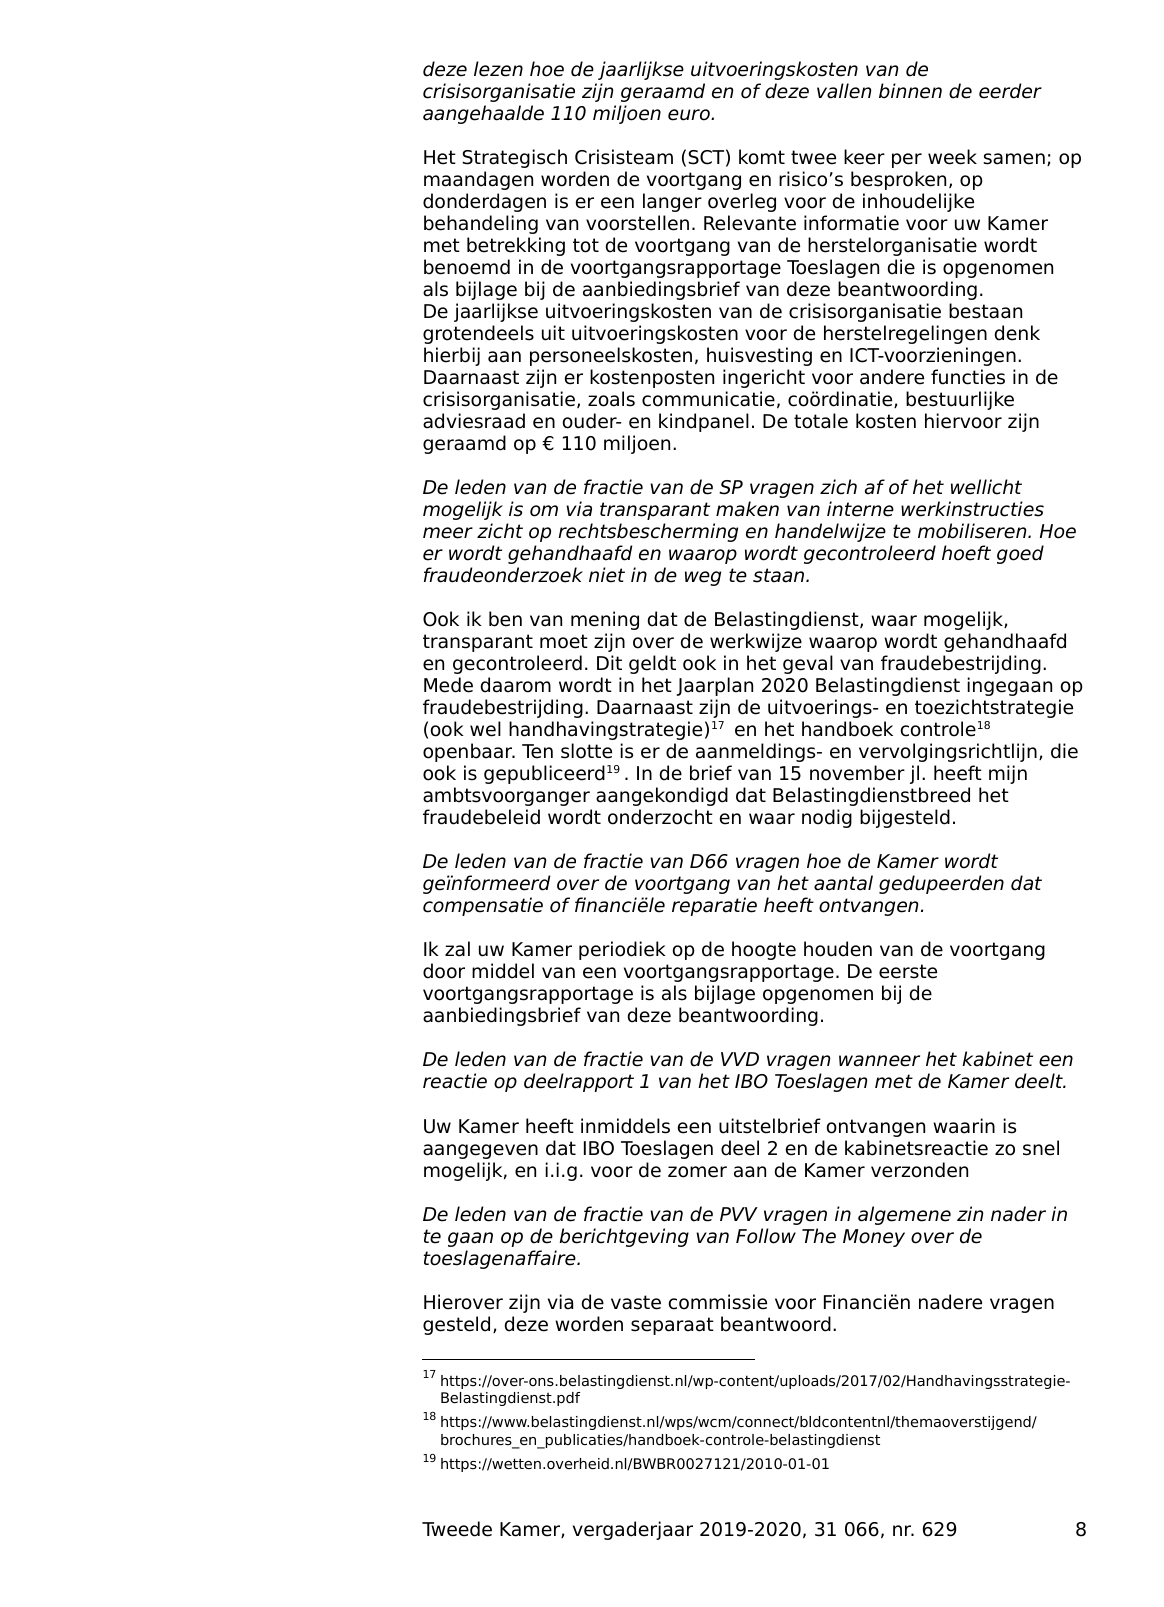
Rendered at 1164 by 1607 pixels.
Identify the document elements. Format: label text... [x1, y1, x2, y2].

text deze lezen hoe de jaarlijkse uitvoeringskosten van de crisisorganisatie zijn geraamd en of deze vallen binnen de eerder aangehaalde 110 miljoen euro. [422, 59, 1087, 125]
text https://over-ons.belastingdienst.nl/wp-content/uploads/2017/02/Handhavingsstrategie-Belastingdienst.pdf [422, 1368, 1087, 1407]
text https://www.belastingdienst.nl/wps/wcm/connect/bldcontentnl/themaoverstijgend/brochures_en_publicaties/handboek-controle-belastingdienst [422, 1410, 1087, 1449]
text De leden van de fractie van de PVV vragen in algemene zin nader in te gaan op de berichtgeving van Follow The Money over de toeslagenaffaire. [422, 1204, 1087, 1269]
text Hierover zijn via de vaste commissie voor Financiën nadere vragen gesteld, deze worden separaat beantwoord. [422, 1292, 1087, 1336]
text De leden van de fractie van de SP vragen zich af of het wellicht mogelijk is om via transparant maken van interne werkinstructies meer zicht op rechtsbescherming en handelwijze te mobiliseren. Hoe er wordt gehandhaafd en waarop wordt gecontroleerd hoeft goed fraudeonderzoek niet in de weg te staan. [422, 477, 1087, 587]
text Ik zal uw Kamer periodiek op de hoogte houden van de voortgang door middel van een voortgangsrapportage. De eerste voortgangsrapportage is als bijlage opgenomen bij de aanbiedingsbrief van deze beantwoording. [422, 939, 1087, 1027]
text Uw Kamer heeft inmiddels een uitstelbrief ontvangen waarin is aangegeven dat IBO Toeslagen deel 2 en de kabinetsreactie zo snel mogelijk, en i.i.g. voor de zomer aan de Kamer verzonden [422, 1116, 1087, 1181]
text Het Strategisch Crisisteam (SCT) komt twee keer per week samen; op maandagen worden de voortgang en risico’s besproken, op donderdagen is er een langer overleg voor de inhoudelijke behandeling van voorstellen. Relevante informatie voor uw Kamer met betrekking tot de voortgang van de herstelorganisatie wordt benoemd in de voortgangsrapportage Toeslagen die is opgenomen als bijlage bij de aanbiedingsbrief van deze beantwoording. [422, 147, 1087, 301]
text https://wetten.overheid.nl/BWBR0027121/2010-01-01 [422, 1452, 1087, 1474]
text De leden van de fractie van D66 vragen hoe de Kamer wordt geïnformeerd over de voortgang van het aantal gedupeerden dat compensatie of financiële reparatie heeft ontvangen. [422, 851, 1087, 917]
text De jaarlijkse uitvoeringskosten van de crisisorganisatie bestaan grotendeels uit uitvoeringskosten voor de herstelregelingen denk hierbij aan personeelskosten, huisvesting en ICT-voorzieningen. Daarnaast zijn er kostenposten ingericht voor andere functies in de crisisorganisatie, zoals communicatie, coördinatie, bestuurlijke adviesraad en ouder- en kindpanel. De totale kosten hiervoor zijn geraamd op € 110 miljoen. [422, 301, 1087, 455]
text Ook ik ben van mening dat de Belastingdienst, waar mogelijk, transparant moet zijn over de werkwijze waarop wordt gehandhaafd en gecontroleerd. Dit geldt ook in het geval van fraudebestrijding. Mede daarom wordt in het Jaarplan 2020 Belastingdienst ingegaan op fraudebestrijding. Daarnaast zijn de uitvoerings- en toezichtstrategie (ook wel handhavingstrategie) en het handboek controle openbaar. Ten slotte is er de aanmeldings- en vervolgingsrichtlijn, die ook is gepubliceerd. In de brief van 15 november jl. heeft mijn ambtsvoorganger aangekondigd dat Belastingdienstbreed het fraudebeleid wordt onderzocht en waar nodig bijgesteld. [422, 609, 1087, 829]
text De leden van de fractie van de VVD vragen wanneer het kabinet een reactie op deelrapport 1 van het IBO Toeslagen met de Kamer deelt. [422, 1049, 1087, 1093]
